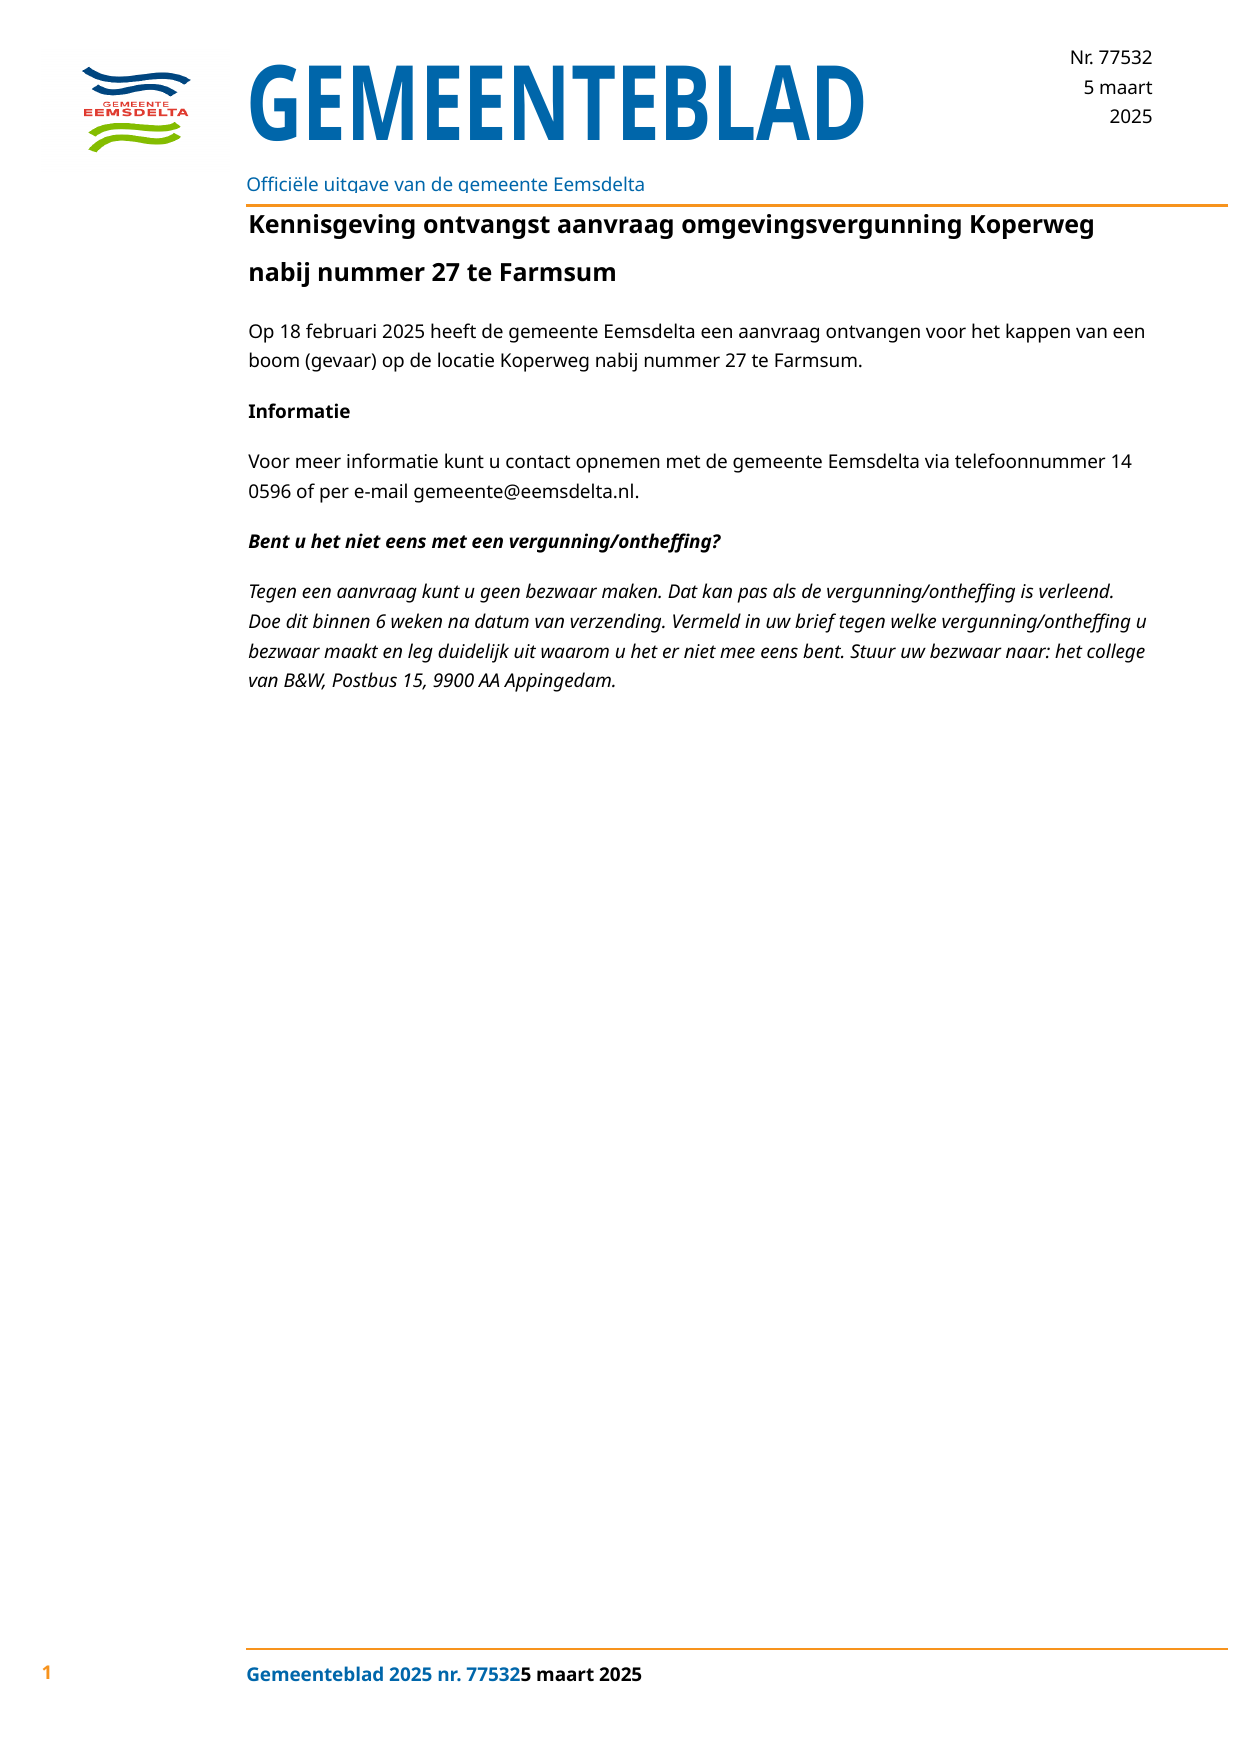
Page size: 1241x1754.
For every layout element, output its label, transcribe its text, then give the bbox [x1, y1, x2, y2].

text Op 18 februari 2025 heeft de gemeente Eemsdelta een aanvraag ontvangen voor het kappen van een boom (gevaar) op de locatie Koperweg nabij nummer 27 te Farmsum. [248, 318, 1152, 373]
text Bent u het niet eens met een vergunning/ontheffing? [248, 528, 1152, 554]
picture [41, 47, 231, 172]
text Voor meer informatie kunt u contact opnemen met de gemeente Eemsdelta via telefoonnummer 14 0596 of per e-mail gemeente@eemsdelta.nl. [248, 448, 1152, 504]
text Informatie [248, 398, 1152, 424]
text Tegen een aanvraag kunt u geen bezwaar maken. Dat kan pas als de vergunning/ontheffing is verleend. Doe dit binnen 6 weken na datum van verzending. Vermeld in uw brief tegen welke vergunning/ontheffing u bezwaar maakt en leg duidelijk uit waarom u het er niet mee eens bent. Stuur uw bezwaar naar: het college van B&W, Postbus 15, 9900 AA Appingedam. [248, 579, 1152, 693]
text Kennisgeving ontvangst aanvraag omgevingsvergunning Koperweg nabij nummer 27 te Farmsum [248, 207, 1152, 288]
